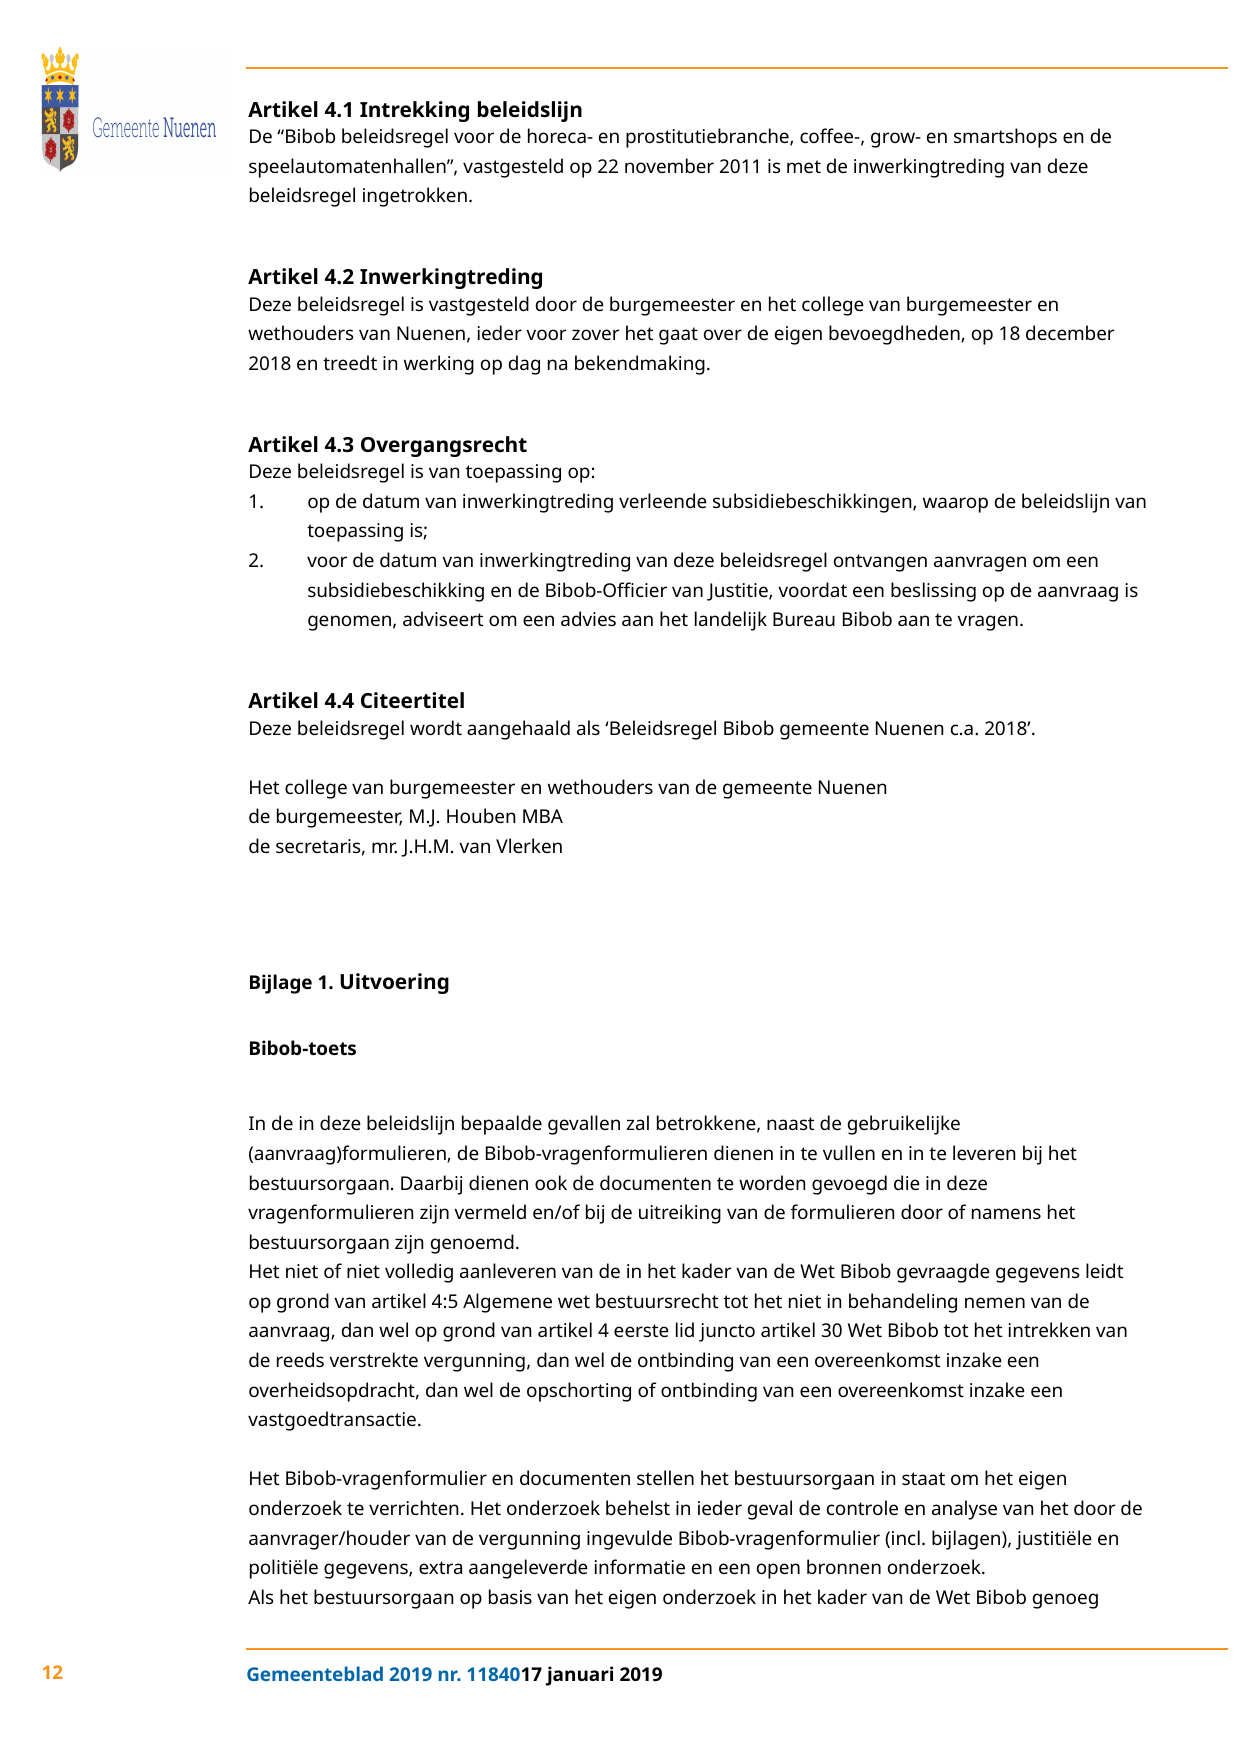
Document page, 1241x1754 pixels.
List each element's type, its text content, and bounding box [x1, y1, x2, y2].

text Deze beleidsregel wordt aangehaald als ‘Beleidsregel Bibob gemeente Nuenen c.a. 2018’. [248, 715, 1152, 741]
picture [41, 47, 231, 172]
text Bijlage 1. Uitvoering [248, 967, 1152, 996]
text Artikel 4.4 Citeertitel [248, 686, 1152, 715]
list op de datum van inwerkingtreding verleende subsidiebeschikkingen, waarop de beleidslijn van toepassing is; [248, 488, 1152, 543]
text de burgemeester, M.J. Houben MBA [248, 803, 1152, 829]
text Het Bibob-vragenformulier en documenten stellen het bestuursorgaan in staat om het eigen onderzoek te verrichten. Het onderzoek behelst in ieder geval de controle en analyse van het door de aanvrager/houder van de vergunning ingevulde Bibob-vragenformulier (incl. bijlagen), justitiële en politiële gegevens, extra aangeleverde informatie en een open bronnen onderzoek. [248, 1466, 1152, 1580]
text De “Bibob beleidsregel voor de horeca- en prostitutiebranche, coffee-, grow- en smartshops en de speelautomatenhallen”, vastgesteld op 22 november 2011 is met de inwerkingtreding van deze beleidsregel ingetrokken. [248, 123, 1152, 208]
text Als het bestuursorgaan op basis van het eigen onderzoek in het kader van de Wet Bibob genoeg [248, 1584, 1152, 1609]
text Artikel 4.3 Overgangsrecht [248, 430, 1152, 458]
text Deze beleidsregel is vastgesteld door de burgemeester en het college van burgemeester en wethouders van Nuenen, ieder voor zover het gaat over de eigen bevoegdheden, op 18 december 2018 en treedt in werking op dag na bekendmaking. [248, 291, 1152, 376]
text Artikel 4.1 Intrekking beleidslijn [248, 95, 1152, 123]
text In de in deze beleidslijn bepaalde gevallen zal betrokkene, naast de gebruikelijke (aanvraag)formulieren, de Bibob-vragenformulieren dienen in te vullen en in te leveren bij het bestuursorgaan. Daarbij dienen ook de documenten te worden gevoegd die in deze vragenformulieren zijn vermeld en/of bij de uitreiking van de formulieren door of namens het bestuursorgaan zijn genoemd. [248, 1111, 1152, 1254]
text Artikel 4.2 Inwerkingtreding [248, 262, 1152, 291]
list voor de datum van inwerkingtreding van deze beleidsregel ontvangen aanvragen om een subsidiebeschikking en de Bibob-Officier van Justitie, voordat een beslissing op de aanvraag is genomen, adviseert om een advies aan het landelijk Bureau Bibob aan te vragen. [248, 547, 1152, 632]
text Deze beleidsregel is van toepassing op: [248, 458, 1152, 484]
text Bibob-toets [248, 1033, 1152, 1061]
text Het college van burgemeester en wethouders van de gemeente Nuenen [248, 774, 1152, 800]
text de secretaris, mr. J.H.M. van Vlerken [248, 833, 1152, 859]
text Het niet of niet volledig aanleveren van de in het kader van de Wet Bibob gevraagde gegevens leidt op grond van artikel 4:5 Algemene wet bestuursrecht tot het niet in behandeling nemen van de aanvraag, dan wel op grond van artikel 4 eerste lid juncto artikel 30 Wet Bibob tot het intrekken van de reeds verstrekte vergunning, dan wel de ontbinding van een overeenkomst inzake een overheidsopdracht, dan wel de opschorting of ontbinding van een overeenkomst inzake een vastgoedtransactie. [248, 1258, 1152, 1432]
